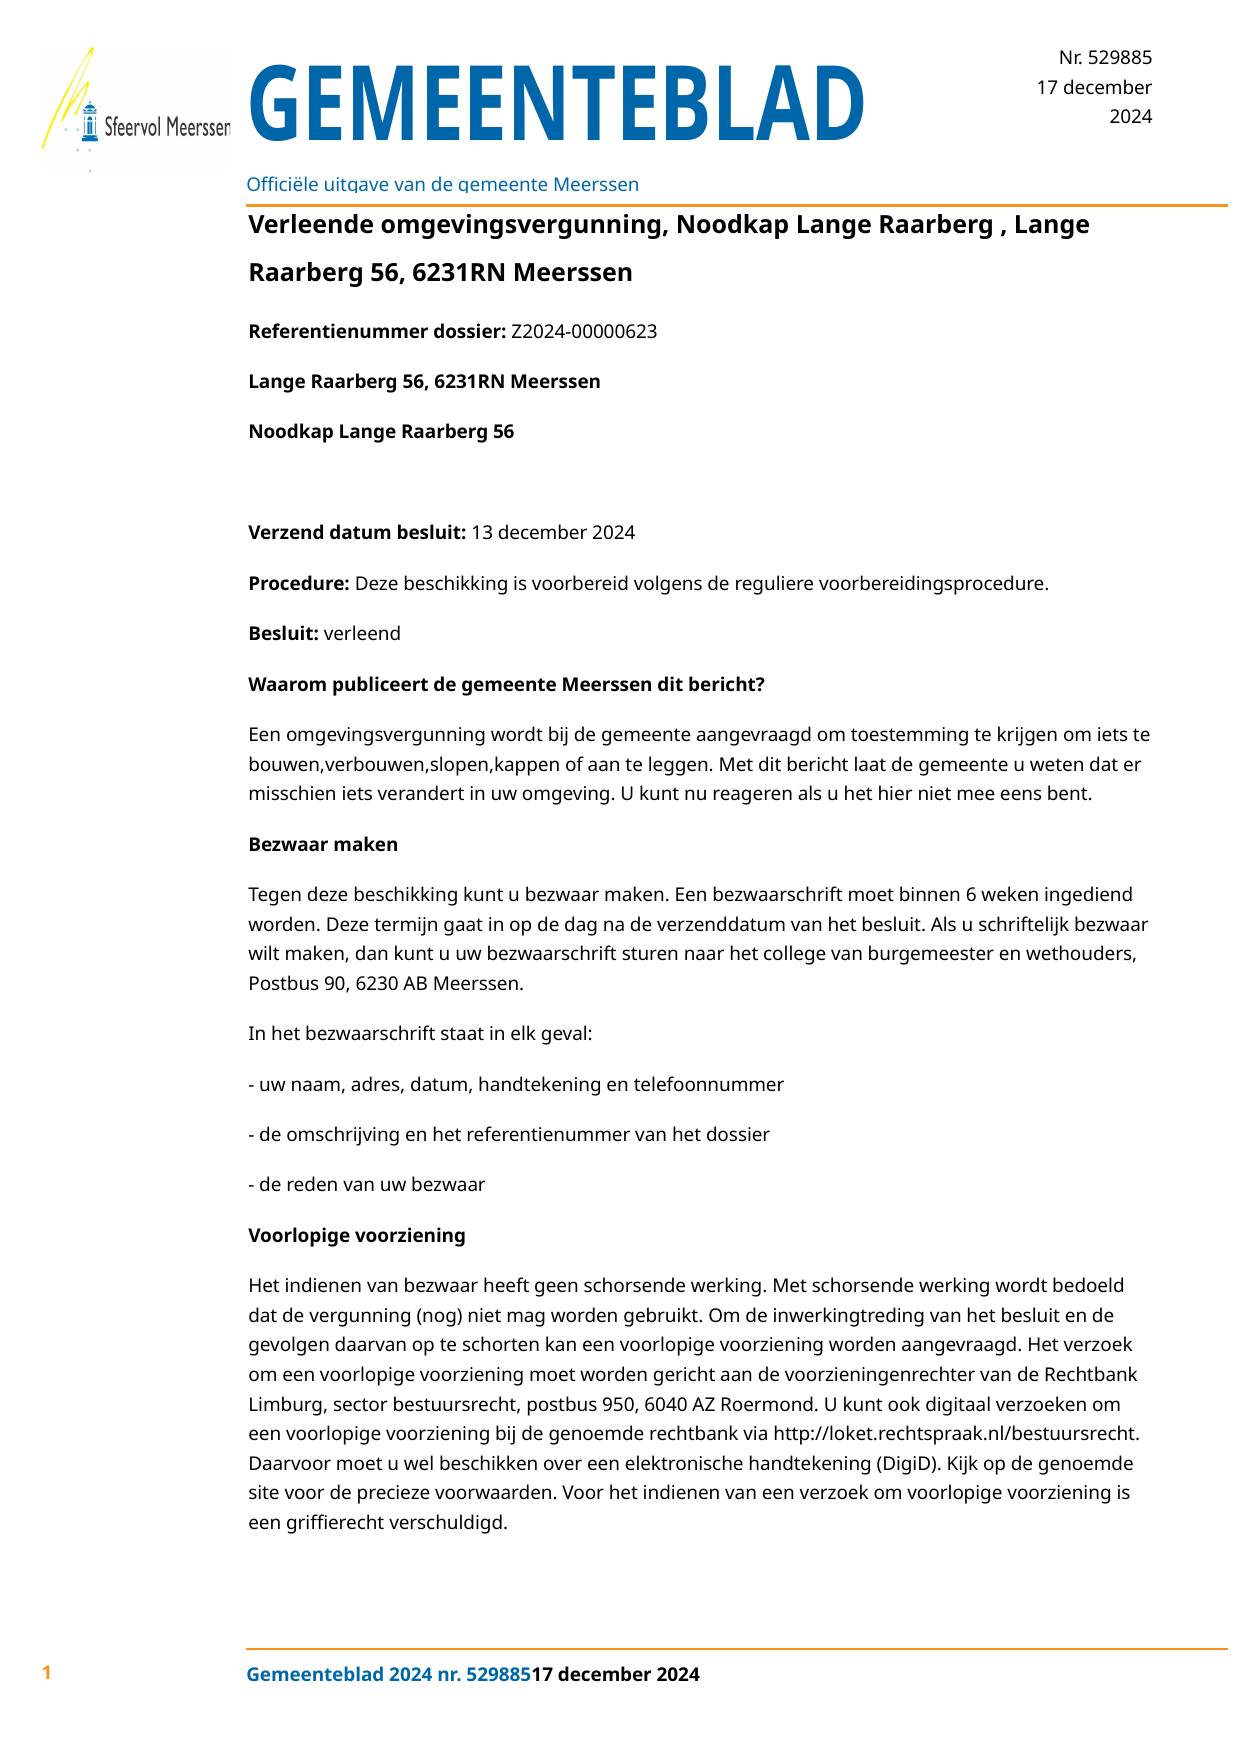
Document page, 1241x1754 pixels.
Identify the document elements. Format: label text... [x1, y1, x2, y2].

text Verleende omgevingsvergunning, Noodkap Lange Raarberg , Lange Raarberg 56, 6231RN Meerssen [248, 207, 1152, 288]
text Waarom publiceert de gemeente Meerssen dit bericht? [248, 671, 1152, 697]
text Besluit: verleend [248, 620, 1152, 646]
text Procedure: Deze beschikking is voorbereid volgens de reguliere voorbereidingsprocedure. [248, 570, 1152, 596]
text Voorlopige voorziening [248, 1222, 1152, 1248]
text - de omschrijving en het referentienummer van het dossier [248, 1121, 1152, 1147]
text Referentienummer dossier: Z2024-00000623 [248, 318, 1152, 344]
text Noodkap Lange Raarberg 56 [248, 419, 1152, 444]
text Een omgevingsvergunning wordt bij de gemeente aangevraagd om toestemming te krijgen om iets te bouwen,verbouwen,slopen,kappen of aan te leggen. Met dit bericht laat de gemeente u weten dat er misschien iets verandert in uw omgeving. U kunt nu reageren als u het hier niet mee eens bent. [248, 721, 1152, 806]
text Lange Raarberg 56, 6231RN Meerssen [248, 368, 1152, 394]
text Het indienen van bezwaar heeft geen schorsende werking. Met schorsende werking wordt bedoeld dat de vergunning (nog) niet mag worden gebruikt. Om de inwerkingtreding van het besluit en de gevolgen daarvan op te schorten kan een voorlopige voorziening worden aangevraagd. Het verzoek om een voorlopige voorziening moet worden gericht aan de voorzieningenrechter van de Rechtbank Limburg, sector bestuursrecht, postbus 950, 6040 AZ Roermond. U kunt ook digitaal verzoeken om een voorlopige voorziening bij de genoemde rechtbank via http://loket.rechtspraak.nl/bestuursrecht. Daarvoor moet u wel beschikken over een elektronische handtekening (DigiD). Kijk op de genoemde site voor de precieze voorwaarden. Voor het indienen van een verzoek om voorlopige voorziening is een griffierecht verschuldigd. [248, 1272, 1152, 1535]
text Tegen deze beschikking kunt u bezwaar maken. Een bezwaarschrift moet binnen 6 weken ingediend worden. Deze termijn gaat in op de dag na de verzenddatum van het besluit. Als u schriftelijk bezwaar wilt maken, dan kunt u uw bezwaarschrift sturen naar het college van burgemeester en wethouders, Postbus 90, 6230 AB Meerssen. [248, 881, 1152, 996]
text Bezwaar maken [248, 831, 1152, 857]
picture [41, 47, 231, 172]
text Verzend datum besluit: 13 december 2024 [248, 519, 1152, 545]
text In het bezwaarschrift staat in elk geval: [248, 1020, 1152, 1046]
text - de reden van uw bezwaar [248, 1172, 1152, 1197]
text - uw naam, adres, datum, handtekening en telefoonnummer [248, 1071, 1152, 1097]
